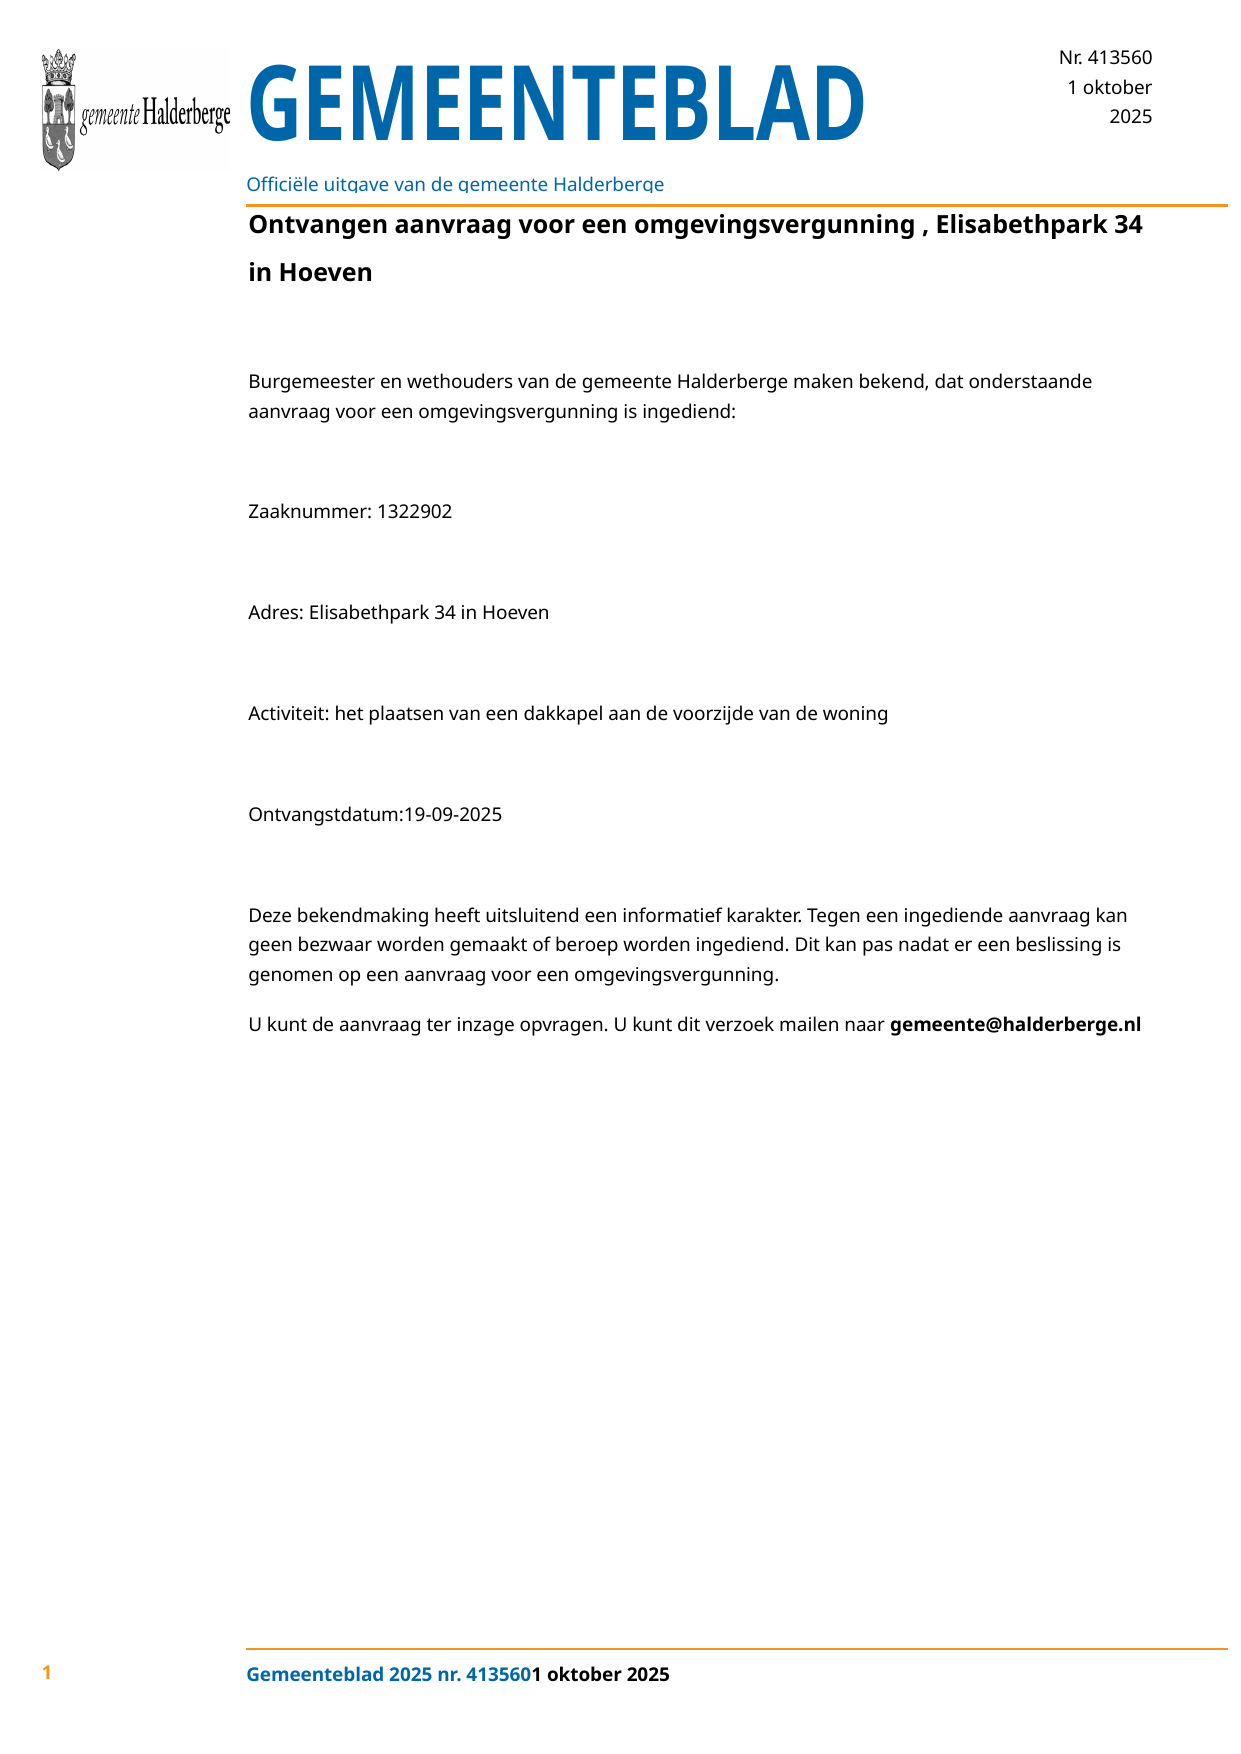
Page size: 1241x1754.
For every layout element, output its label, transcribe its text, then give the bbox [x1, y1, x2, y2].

text Activiteit: het plaatsen van een dakkapel aan de voorzijde van de woning [248, 700, 1152, 726]
text Adres: Elisabethpark 34 in Hoeven [248, 599, 1152, 625]
text Ontvangen aanvraag voor een omgevingsvergunning , Elisabethpark 34 in Hoeven [248, 207, 1152, 288]
text Ontvangstdatum:19-09-2025 [248, 801, 1152, 827]
text U kunt de aanvraag ter inzage opvragen. U kunt dit verzoek mailen naar gemeente@halderberge.nl [248, 1012, 1152, 1037]
text Zaaknummer: 1322902 [248, 499, 1152, 524]
picture [41, 47, 231, 172]
text Deze bekendmaking heeft uitsluitend een informatief karakter. Tegen een ingediende aanvraag kan geen bezwaar worden gemaakt of beroep worden ingediend. Dit kan pas nadat er een beslissing is genomen op een aanvraag voor een omgevingsvergunning. [248, 902, 1152, 987]
text Burgemeester en wethouders van de gemeente Halderberge maken bekend, dat onderstaande aanvraag voor een omgevingsvergunning is ingediend: [248, 368, 1152, 424]
